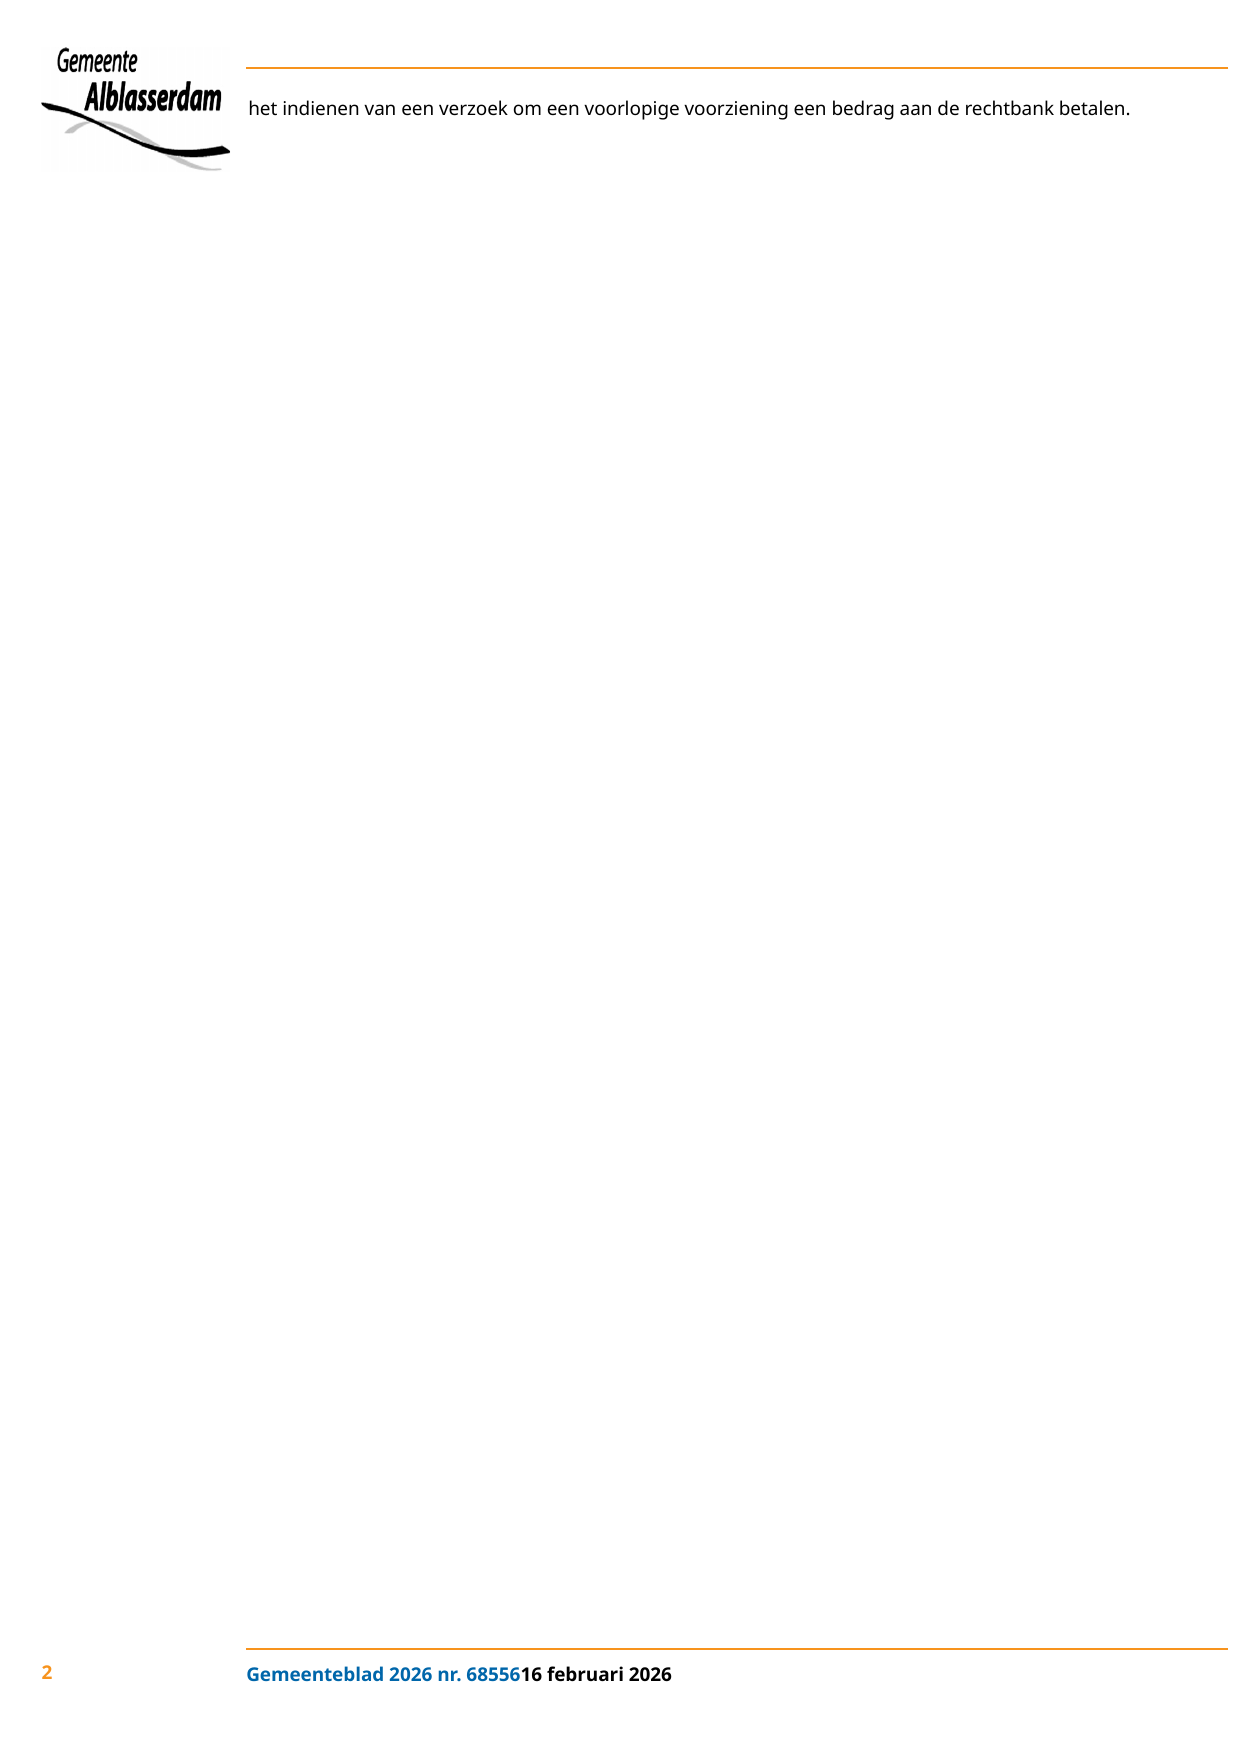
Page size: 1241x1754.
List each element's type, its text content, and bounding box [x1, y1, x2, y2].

text het indienen van een verzoek om een voorlopige voorziening een bedrag aan de rechtbank betalen. [248, 95, 1152, 121]
picture [41, 47, 231, 172]
